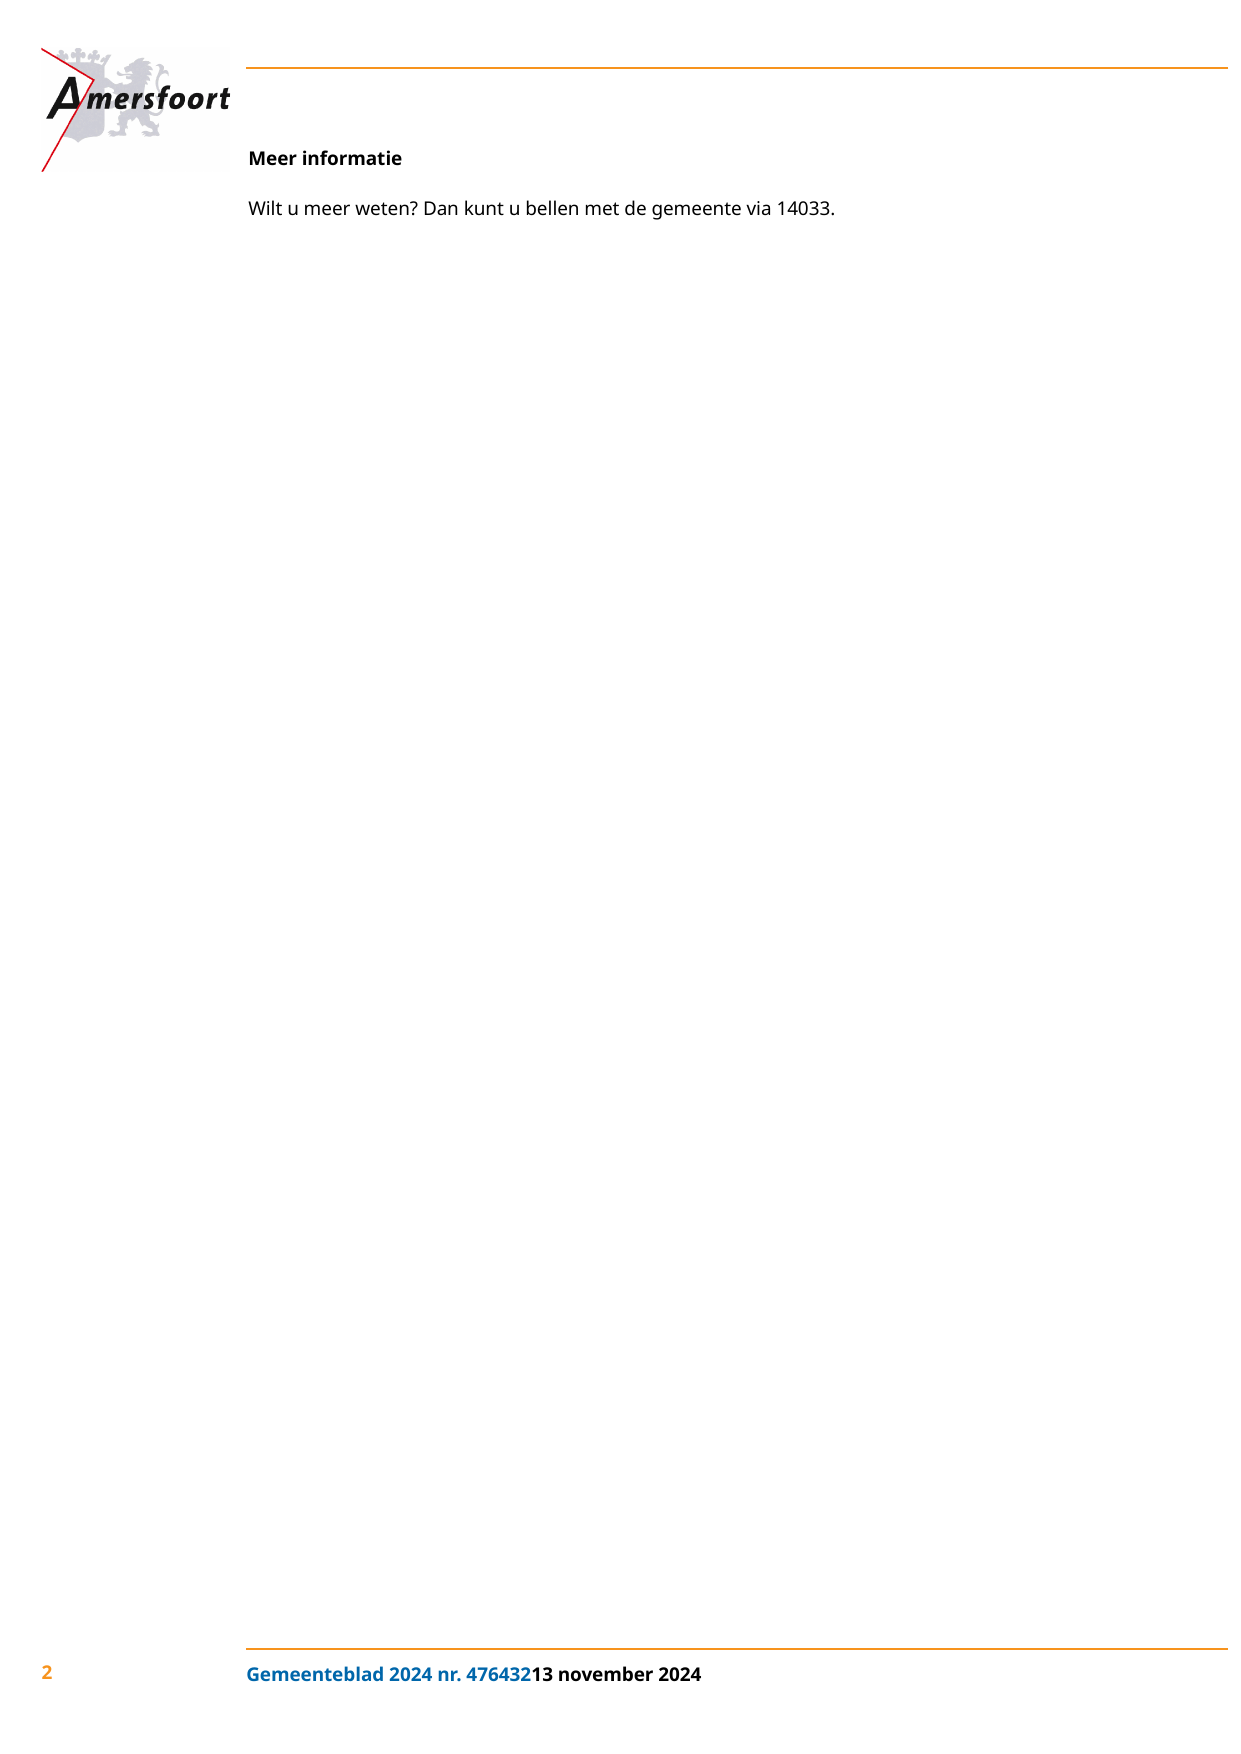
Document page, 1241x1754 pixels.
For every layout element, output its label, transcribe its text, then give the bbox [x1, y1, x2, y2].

picture [41, 47, 231, 172]
text Wilt u meer weten? Dan kunt u bellen met de gemeente via 14033. [248, 196, 1152, 221]
text Meer informatie [248, 145, 1152, 171]
